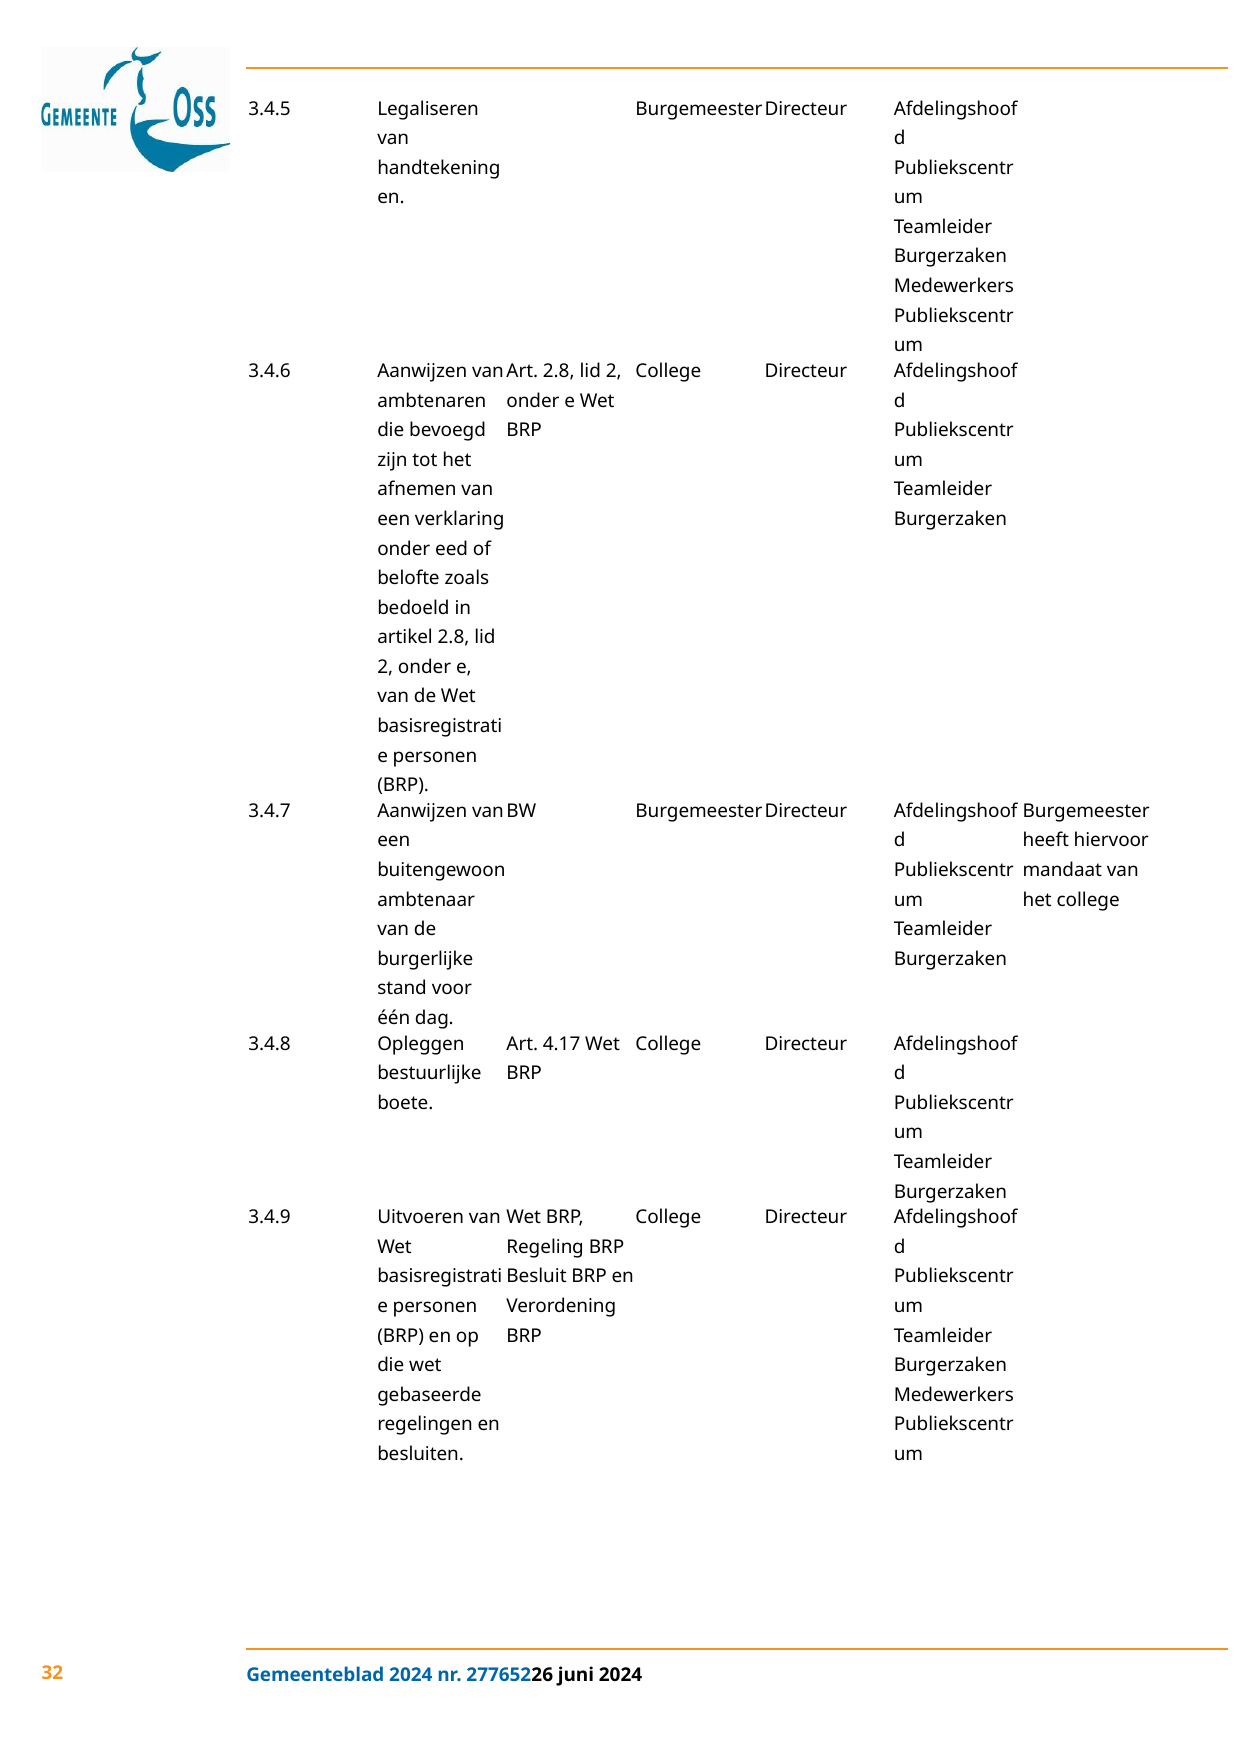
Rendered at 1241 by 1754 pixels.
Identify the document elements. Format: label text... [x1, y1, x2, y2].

table_cell Directeur [764, 797, 893, 1030]
table_cell Directeur [764, 1030, 893, 1203]
table_cell Burgemeester [635, 797, 764, 1030]
table_cell College [635, 357, 764, 797]
table_cell Burgemeester [635, 95, 764, 357]
table_cell College [635, 1030, 764, 1203]
table_cell Burgemeester heeft hiervoor mandaat van het college [1023, 797, 1152, 1030]
table_cell Uitvoeren van Wet basisregistratie personen (BRP) en op die wet gebaseerde regelingen en besluiten. [377, 1204, 506, 1466]
table_cell College [635, 1204, 764, 1466]
table_cell Legaliseren van handtekeningen. [377, 95, 506, 357]
table_cell BW [506, 797, 635, 1030]
table_cell Afdelingshoofd Publiekscentrum Teamleider Burgerzaken [894, 357, 1022, 797]
table_cell 3.4.8 [248, 1030, 377, 1203]
table_cell Afdelingshoofd Publiekscentrum Teamleider Burgerzaken Medewerkers Publiekscentrum [894, 1204, 1022, 1466]
table_cell Afdelingshoofd Publiekscentrum Teamleider Burgerzaken [894, 797, 1022, 1030]
table_cell Art. 4.17 Wet BRP [506, 1030, 635, 1203]
table_cell [1023, 1204, 1152, 1466]
table_cell Afdelingshoofd Publiekscentrum Teamleider Burgerzaken Medewerkers Publiekscentrum [894, 95, 1022, 357]
table_cell Aanwijzen van een buitengewoon ambtenaar van de burgerlijke stand voor één dag. [377, 797, 506, 1030]
table_cell Directeur [764, 1204, 893, 1466]
table_cell [1023, 357, 1152, 797]
table_cell Directeur [764, 95, 893, 357]
table_cell [1023, 95, 1152, 357]
table_cell Directeur [764, 357, 893, 797]
table_cell [1023, 1030, 1152, 1203]
table_cell 3.4.6 [248, 357, 377, 797]
table_cell Opleggen bestuurlijke boete. [377, 1030, 506, 1203]
table_cell 3.4.9 [248, 1204, 377, 1466]
table_cell 3.4.5 [248, 95, 377, 357]
picture [41, 47, 231, 172]
table_cell Aanwijzen van ambtenaren die bevoegd zijn tot het afnemen van een verklaring onder eed of belofte zoals bedoeld in artikel 2.8, lid 2, onder e, van de Wet basisregistratie personen (BRP). [377, 357, 506, 797]
table_cell Afdelingshoofd Publiekscentrum Teamleider Burgerzaken [894, 1030, 1022, 1203]
table_cell Art. 2.8, lid 2, onder e Wet BRP [506, 357, 635, 797]
table_cell Wet BRP, Regeling BRP Besluit BRP en Verordening BRP [506, 1204, 635, 1466]
table_cell [506, 95, 635, 357]
table_cell 3.4.7 [248, 797, 377, 1030]
